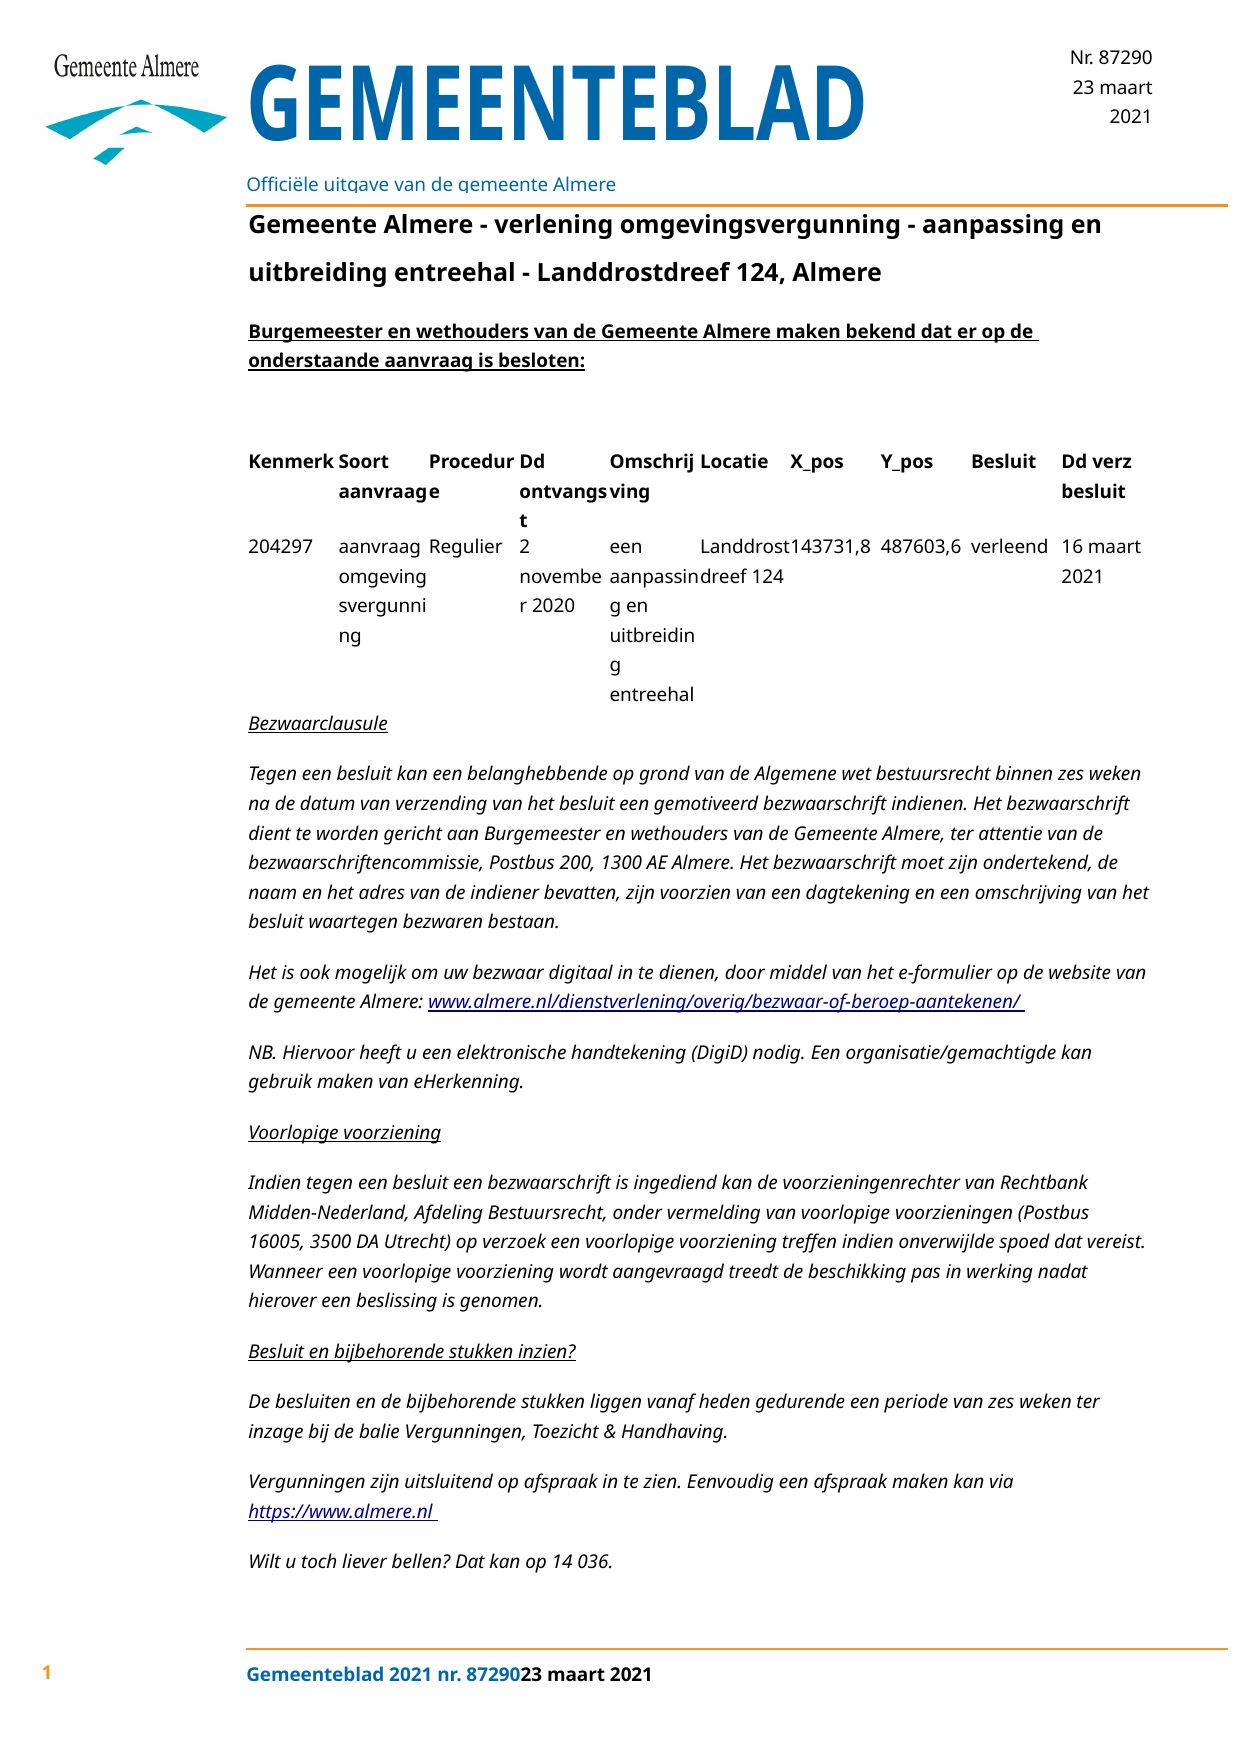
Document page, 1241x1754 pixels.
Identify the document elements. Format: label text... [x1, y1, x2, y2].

table_cell Regulier [429, 533, 519, 707]
text Bezwaarclausule [248, 710, 1152, 736]
table_header Omschrijving [609, 449, 700, 533]
table_header Locatie [700, 449, 790, 533]
text Burgemeester en wethouders van de Gemeente Almere maken bekend dat er op de onderstaande aanvraag is besloten: [248, 318, 1152, 373]
table_header Dd verz besluit [1061, 449, 1152, 533]
table_header Soort aanvraag [338, 449, 429, 533]
table_header X_pos [790, 449, 881, 533]
table_header Kenmerk [248, 449, 338, 533]
text Voorlopige voorziening [248, 1119, 1152, 1145]
text Besluit en bijbehorende stukken inzien? [248, 1338, 1152, 1364]
table_cell 143731,8 [790, 533, 881, 707]
text Het is ook mogelijk om uw bezwaar digitaal in te dienen, door middel van het e-formulier op de website van de gemeente Almere: www.almere.nl/dienstverlening/overig/bezwaar-of-beroep-aantekenen/ [248, 959, 1152, 1014]
table_cell verleend [971, 533, 1061, 707]
text Vergunningen zijn uitsluitend op afspraak in te zien. Eenvoudig een afspraak maken kan via https://www.almere.nl [248, 1468, 1152, 1524]
table_header Procedure [429, 449, 519, 533]
table_cell 487603,6 [881, 533, 971, 707]
text NB. Hiervoor heeft u een elektronische handtekening (DigiD) nodig. Een organisatie/gemachtigde kan gebruik maken van eHerkenning. [248, 1039, 1152, 1094]
table_cell 16 maart 2021 [1061, 533, 1152, 707]
picture [41, 47, 231, 172]
text Wilt u toch liever bellen? Dat kan op 14 036. [248, 1548, 1152, 1574]
table_cell Landdrostdreef 124 [700, 533, 790, 707]
table_cell 204297 [248, 533, 338, 707]
text Indien tegen een besluit een bezwaarschrift is ingediend kan de voorzieningenrechter van Rechtbank Midden-Nederland, Afdeling Bestuursrecht, onder vermelding van voorlopige voorzieningen (Postbus 16005, 3500 DA Utrecht) op verzoek een voorlopige voorziening treffen indien onverwijlde spoed dat vereist. Wanneer een voorlopige voorziening wordt aangevraagd treedt de beschikking pas in werking nadat hierover een beslissing is genomen. [248, 1169, 1152, 1313]
table_header Dd ontvangst [519, 449, 609, 533]
text Tegen een besluit kan een belanghebbende op grond van de Algemene wet bestuursrecht binnen zes weken na de datum van verzending van het besluit een gemotiveerd bezwaarschrift indienen. Het bezwaarschrift dient te worden gericht aan Burgemeester en wethouders van de Gemeente Almere, ter attentie van de bezwaarschriftencommissie, Postbus 200, 1300 AE Almere. Het bezwaarschrift moet zijn ondertekend, de naam en het adres van de indiener bevatten, zijn voorzien van een dagtekening en een omschrijving van het besluit waartegen bezwaren bestaan. [248, 761, 1152, 934]
table_cell een aanpassing en uitbreiding entreehal [609, 533, 700, 707]
text Gemeente Almere - verlening omgevingsvergunning - aanpassing en uitbreiding entreehal - Landdrostdreef 124, Almere [248, 207, 1152, 288]
table_cell 2 november 2020 [519, 533, 609, 707]
table_cell aanvraag omgevingsvergunning [338, 533, 429, 707]
table_header Y_pos [881, 449, 971, 533]
table_header Besluit [971, 449, 1061, 533]
text De besluiten en de bijbehorende stukken liggen vanaf heden gedurende een periode van zes weken ter inzage bij de balie Vergunningen, Toezicht & Handhaving. [248, 1388, 1152, 1444]
